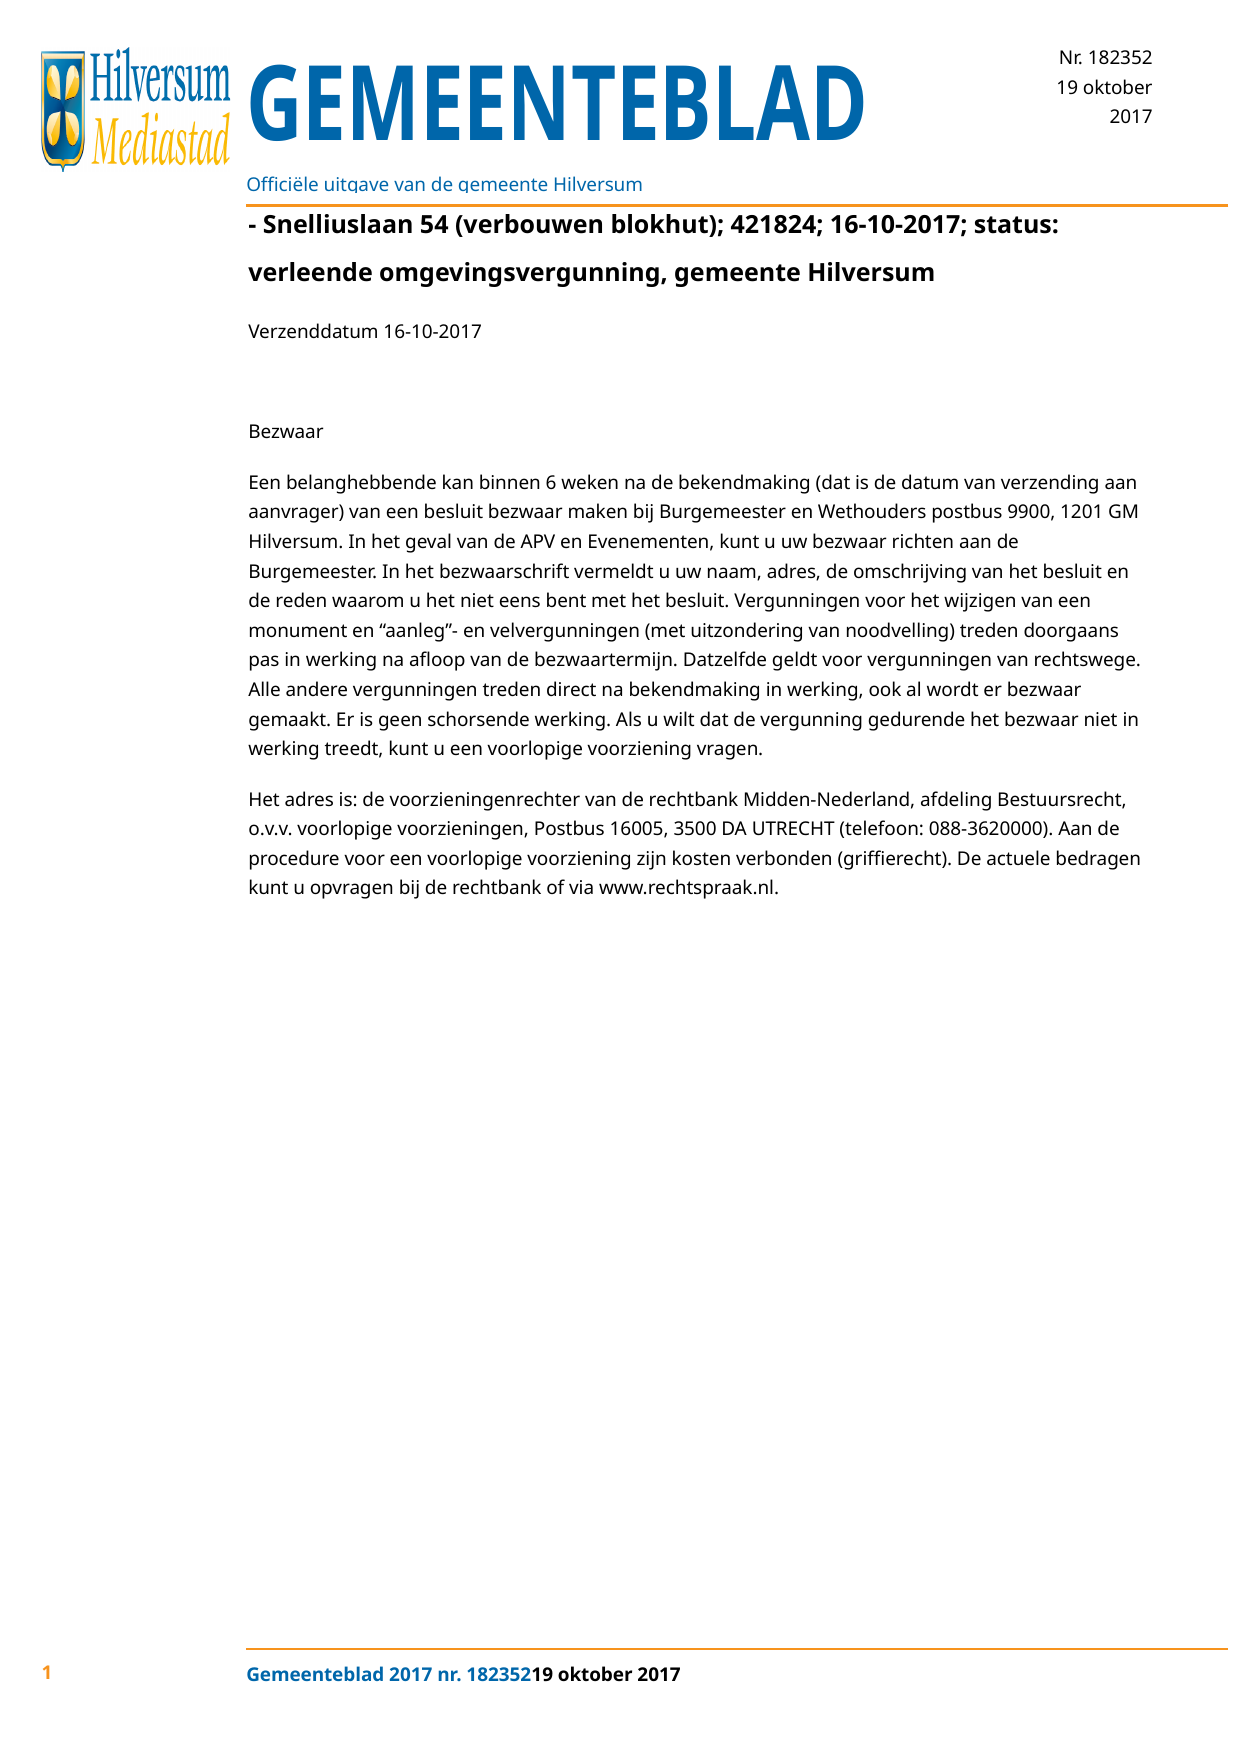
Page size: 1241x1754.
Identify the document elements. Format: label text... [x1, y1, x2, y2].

picture [41, 47, 231, 172]
text Bezwaar [248, 419, 1152, 444]
text Het adres is: de voorzieningenrechter van de rechtbank Midden-Nederland, afdeling Bestuursrecht, o.v.v. voorlopige voorzieningen, Postbus 16005, 3500 DA UTRECHT (telefoon: 088-3620000). Aan de procedure voor een voorlopige voorziening zijn kosten verbonden (griffierecht). De actuele bedragen kunt u opvragen bij de rechtbank of via www.rechtspraak.nl. [248, 786, 1152, 900]
text Verzenddatum 16-10-2017 [248, 318, 1152, 344]
text Een belanghebbende kan binnen 6 weken na de bekendmaking (dat is de datum van verzending aan aanvrager) van een besluit bezwaar maken bij Burgemeester en Wethouders postbus 9900, 1201 GM Hilversum. In het geval van de APV en Evenementen, kunt u uw bezwaar richten aan de Burgemeester. In het bezwaarschrift vermeldt u uw naam, adres, de omschrijving van het besluit en de reden waarom u het niet eens bent met het besluit. Vergunningen voor het wijzigen van een monument en “aanleg”- en velvergunningen (met uitzondering van noodvelling) treden doorgaans pas in werking na afloop van de bezwaartermijn. Datzelfde geldt voor vergunningen van rechtswege. Alle andere vergunningen treden direct na bekendmaking in werking, ook al wordt er bezwaar gemaakt. Er is geen schorsende werking. Als u wilt dat de vergunning gedurende het bezwaar niet in werking treedt, kunt u een voorlopige voorziening vragen. [248, 469, 1152, 761]
text - Snelliuslaan 54 (verbouwen blokhut); 421824; 16-10-2017; status: verleende omgevingsvergunning, gemeente Hilversum [248, 207, 1152, 288]
